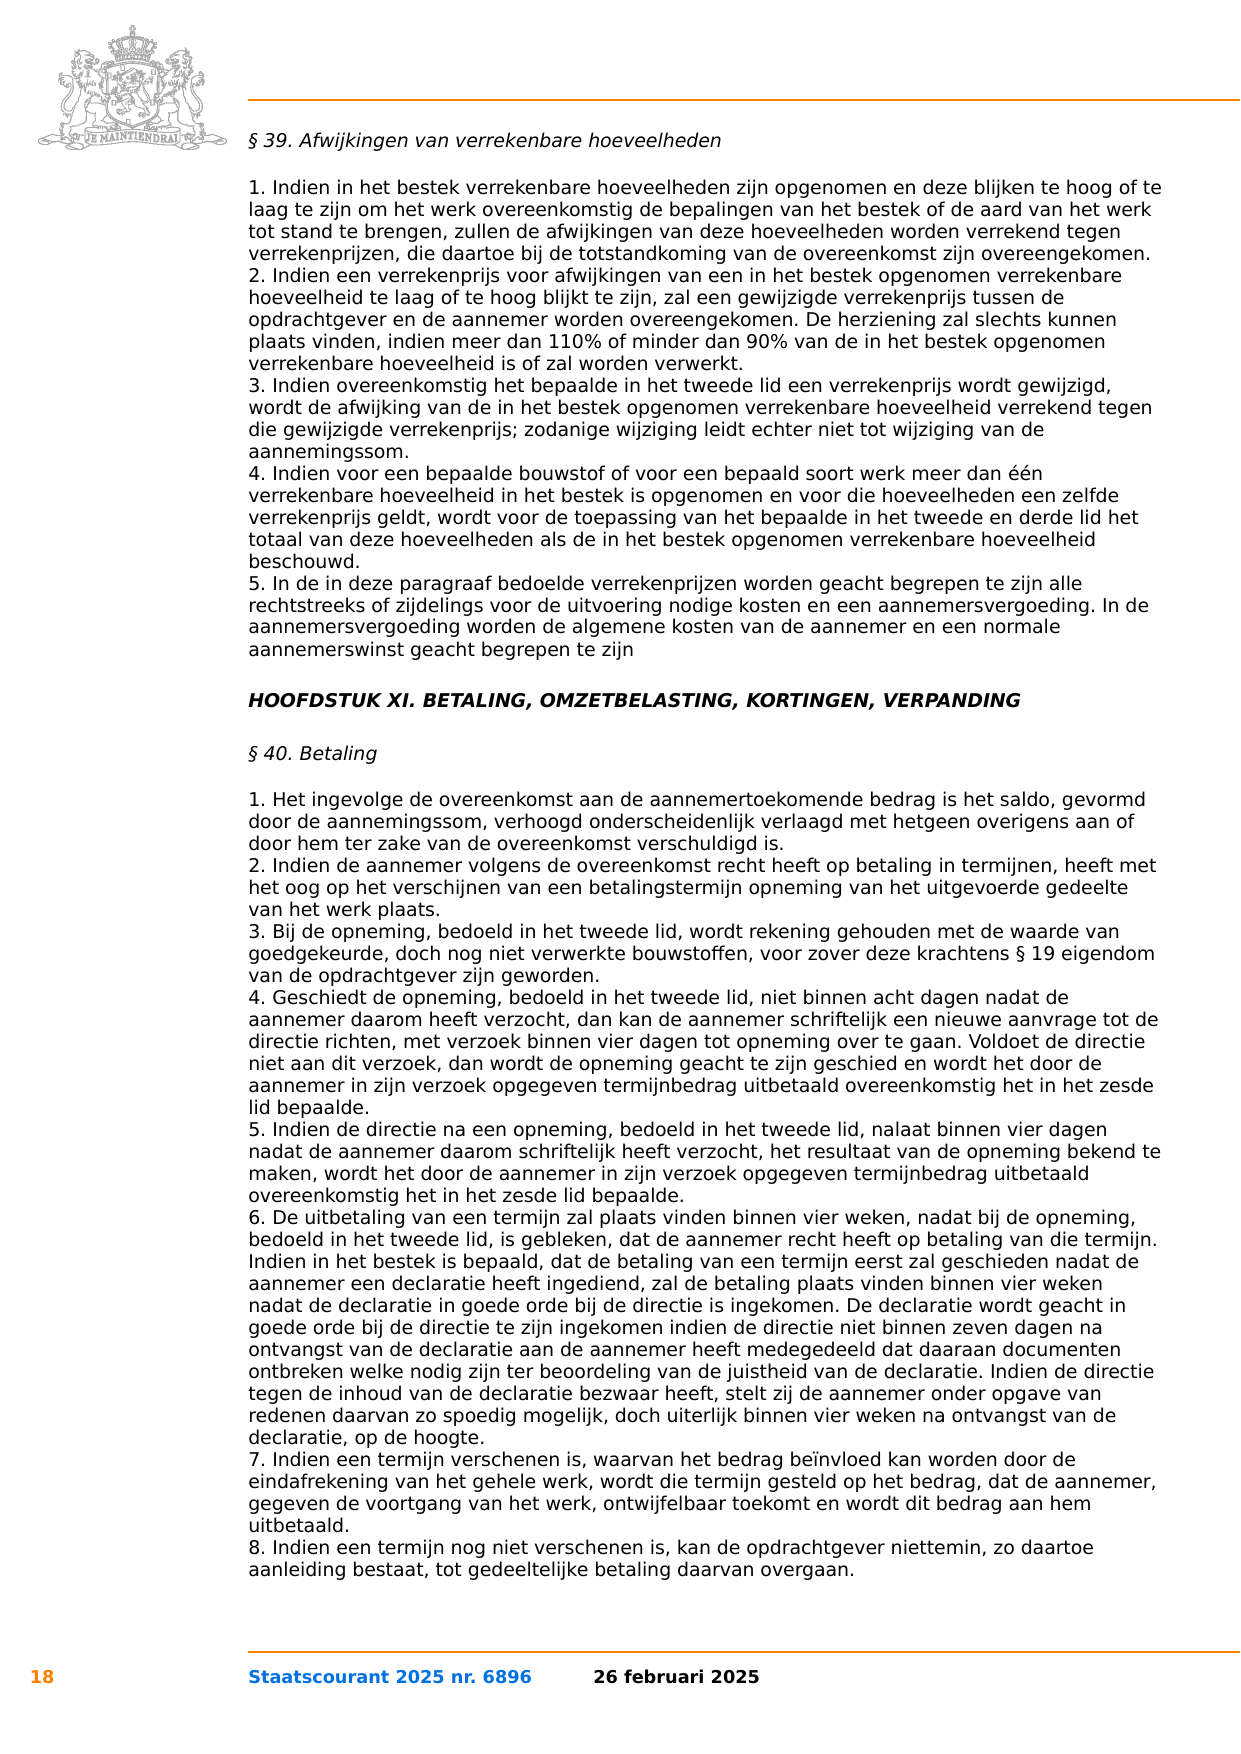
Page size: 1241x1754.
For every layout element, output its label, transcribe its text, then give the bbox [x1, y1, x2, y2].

text 4. Geschiedt de opneming, bedoeld in het tweede lid, niet binnen acht dagen nadat de aannemer daarom heeft verzocht, dan kan de aannemer schriftelijk een nieuwe aanvrage tot de directie richten, met verzoek binnen vier dagen tot opneming over te gaan. Voldoet de directie niet aan dit verzoek, dan wordt de opneming geacht te zijn geschied en wordt het door de aannemer in zijn verzoek opgegeven termijnbedrag uitbetaald overeenkomstig het in het zesde lid bepaalde. [248, 987, 1163, 1119]
subtitle HOOFDSTUK XI. BETALING, OMZETBELASTING, KORTINGEN, VERPANDING [248, 690, 1163, 712]
text 5. In de in deze paragraaf bedoelde verrekenprijzen worden geacht begrepen te zijn alle rechtstreeks of zijdelings voor de uitvoering nodige kosten en een aannemersvergoeding. In de aannemersvergoeding worden de algemene kosten van de aannemer en een normale aannemerswinst geacht begrepen te zijn [248, 572, 1163, 660]
text 2. Indien een verrekenprijs voor afwijkingen van een in het bestek opgenomen verrekenbare hoeveelheid te laag of te hoog blijkt te zijn, zal een gewijzigde verrekenprijs tussen de opdrachtgever en de aannemer worden overeengekomen. De herziening zal slechts kunnen plaats vinden, indien meer dan 110% of minder dan 90% van de in het bestek opgenomen verrekenbare hoeveelheid is of zal worden verwerkt. [248, 265, 1163, 375]
text 3. Indien overeenkomstig het bepaalde in het tweede lid een verrekenprijs wordt gewijzigd, wordt de afwijking van de in het bestek opgenomen verrekenbare hoeveelheid verrekend tegen die gewijzigde verrekenprijs; zodanige wijziging leidt echter niet tot wijziging van de aannemingssom. [248, 375, 1163, 463]
text 7. Indien een termijn verschenen is, waarvan het bedrag beïnvloed kan worden door de eindafrekening van het gehele werk, wordt die termijn gesteld op het bedrag, dat de aannemer, gegeven de voortgang van het werk, ontwijfelbaar toekomt en wordt dit bedrag aan hem uitbetaald. [248, 1449, 1163, 1537]
text 5. Indien de directie na een opneming, bedoeld in het tweede lid, nalaat binnen vier dagen nadat de aannemer daarom schriftelijk heeft verzocht, het resultaat van de opneming bekend te maken, wordt het door de aannemer in zijn verzoek opgegeven termijnbedrag uitbetaald overeenkomstig het in het zesde lid bepaalde. [248, 1119, 1163, 1207]
text 6. De uitbetaling van een termijn zal plaats vinden binnen vier weken, nadat bij de opneming, bedoeld in het tweede lid, is gebleken, dat de aannemer recht heeft op betaling van die termijn. Indien in het bestek is bepaald, dat de betaling van een termijn eerst zal geschieden nadat de aannemer een declaratie heeft ingediend, zal de betaling plaats vinden binnen vier weken nadat de declaratie in goede orde bij de directie is ingekomen. De declaratie wordt geacht in goede orde bij de directie te zijn ingekomen indien de directie niet binnen zeven dagen na ontvangst van de declaratie aan de aannemer heeft medegedeeld dat daaraan documenten ontbreken welke nodig zijn ter beoordeling van de juistheid van de declaratie. Indien de directie tegen de inhoud van de declaratie bezwaar heeft, stelt zij de aannemer onder opgave van redenen daarvan zo spoedig mogelijk, doch uiterlijk binnen vier weken na ontvangst van de declaratie, op de hoogte. [248, 1207, 1163, 1449]
subtitle § 40. Betaling [248, 742, 1163, 764]
text 1. Indien in het bestek verrekenbare hoeveelheden zijn opgenomen en deze blijken te hoog of te laag te zijn om het werk overeenkomstig de bepalingen van het bestek of de aard van het werk tot stand te brengen, zullen de afwijkingen van deze hoeveelheden worden verrekend tegen verrekenprijzen, die daartoe bij de totstandkoming van de overeenkomst zijn overeengekomen. [248, 177, 1163, 265]
text 2. Indien de aannemer volgens de overeenkomst recht heeft op betaling in termijnen, heeft met het oog op het verschijnen van een betalingstermijn opneming van het uitgevoerde gedeelte van het werk plaats. [248, 855, 1163, 921]
text 4. Indien voor een bepaalde bouwstof of voor een bepaald soort werk meer dan één verrekenbare hoeveelheid in het bestek is opgenomen en voor die hoeveelheden een zelfde verrekenprijs geldt, wordt voor de toepassing van het bepaalde in het tweede en derde lid het totaal van deze hoeveelheden als de in het bestek opgenomen verrekenbare hoeveelheid beschouwd. [248, 463, 1163, 572]
text 1. Het ingevolge de overeenkomst aan de aannemertoekomende bedrag is het saldo, gevormd door de aannemingssom, verhoogd onderscheidenlijk verlaagd met hetgeen overigens aan of door hem ter zake van de overeenkomst verschuldigd is. [248, 789, 1163, 855]
text 8. Indien een termijn nog niet verschenen is, kan de opdrachtgever niettemin, zo daartoe aanleiding bestaat, tot gedeeltelijke betaling daarvan overgaan. [248, 1537, 1163, 1581]
picture [38, 25, 227, 150]
text 3. Bij de opneming, bedoeld in het tweede lid, wordt rekening gehouden met de waarde van goedgekeurde, doch nog niet verwerkte bouwstoffen, voor zover deze krachtens § 19 eigendom van de opdrachtgever zijn geworden. [248, 921, 1163, 987]
subtitle § 39. Afwijkingen van verrekenbare hoeveelheden [248, 130, 1163, 152]
